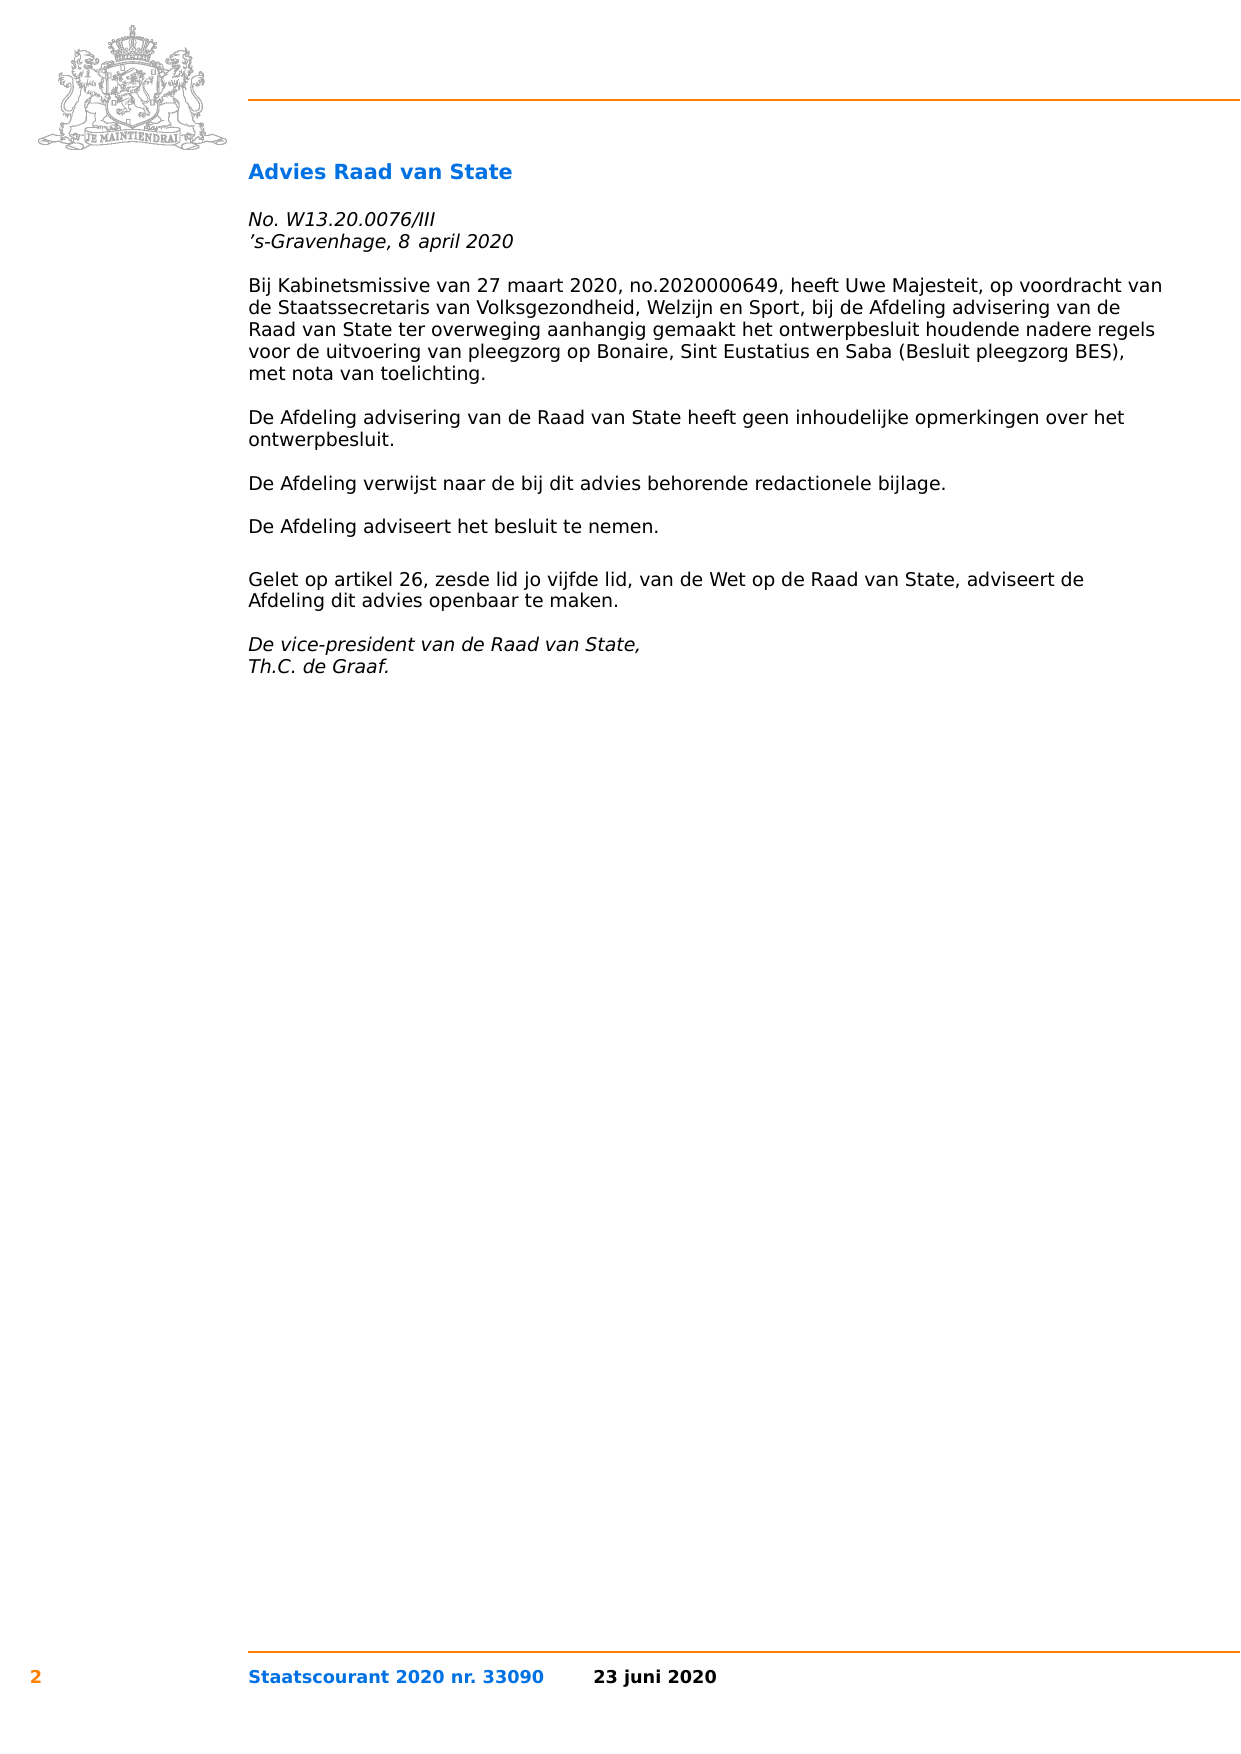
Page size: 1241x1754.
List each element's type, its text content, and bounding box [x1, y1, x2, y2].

text De vice-president van de Raad van State, Th.C. de Graaf. [248, 634, 1163, 678]
text Bij Kabinetsmissive van 27 maart 2020, no.2020000649, heeft Uwe Majesteit, op voordracht van de Staatssecretaris van Volksgezondheid, Welzijn en Sport, bij de Afdeling advisering van de Raad van State ter overweging aanhangig gemaakt het ontwerpbesluit houdende nadere regels voor de uitvoering van pleegzorg op Bonaire, Sint Eustatius en Saba (Besluit pleegzorg BES), met nota van toelichting. [248, 275, 1163, 385]
text ’s-Gravenhage, 8 april 2020 [248, 231, 1163, 253]
text No. W13.20.0076/III [248, 209, 1163, 231]
subtitle Advies Raad van State [248, 160, 1163, 184]
text Gelet op artikel 26, zesde lid jo vijfde lid, van de Wet op de Raad van State, adviseert de Afdeling dit advies openbaar te maken. [248, 568, 1163, 612]
picture [38, 25, 227, 150]
text De Afdeling advisering van de Raad van State heeft geen inhoudelijke opmerkingen over het ontwerpbesluit. [248, 407, 1163, 451]
text De Afdeling adviseert het besluit te nemen. [248, 516, 1163, 538]
text De Afdeling verwijst naar de bij dit advies behorende redactionele bijlage. [248, 473, 1163, 494]
